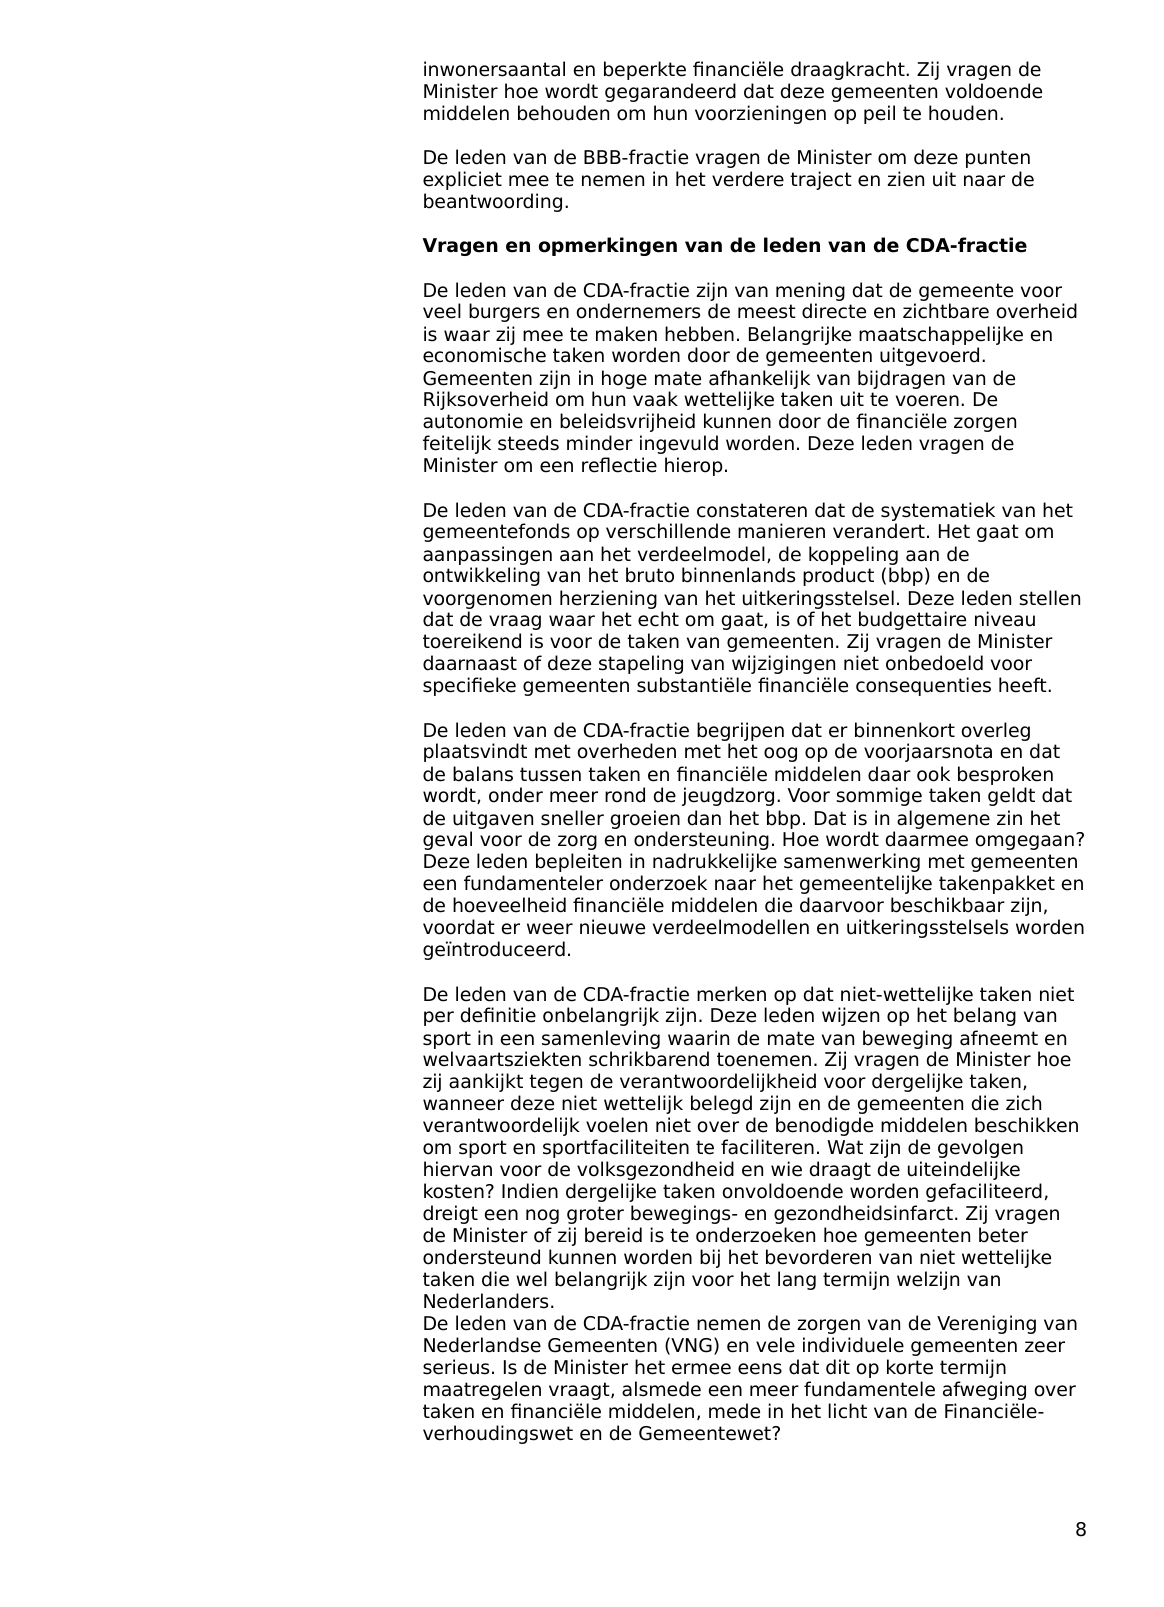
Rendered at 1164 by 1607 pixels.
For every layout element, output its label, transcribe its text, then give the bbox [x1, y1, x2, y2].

text De leden van de CDA-fractie nemen de zorgen van de Vereniging van Nederlandse Gemeenten (VNG) en vele individuele gemeenten zeer serieus. Is de Minister het ermee eens dat dit op korte termijn maatregelen vraagt, alsmede een meer fundamentele afweging over taken en financiële middelen, mede in het licht van de Financiële-verhoudingswet en de Gemeentewet? [422, 1313, 1087, 1445]
text De leden van de CDA-fractie begrijpen dat er binnenkort overleg plaatsvindt met overheden met het oog op de voorjaarsnota en dat de balans tussen taken en financiële middelen daar ook besproken wordt, onder meer rond de jeugdzorg. Voor sommige taken geldt dat de uitgaven sneller groeien dan het bbp. Dat is in algemene zin het geval voor de zorg en ondersteuning. Hoe wordt daarmee omgegaan? Deze leden bepleiten in nadrukkelijke samenwerking met gemeenten een fundamenteler onderzoek naar het gemeentelijke takenpakket en de hoeveelheid financiële middelen die daarvoor beschikbaar zijn, voordat er weer nieuwe verdeelmodellen en uitkeringsstelsels worden geïntroduceerd. [422, 719, 1087, 961]
text De leden van de CDA-fractie zijn van mening dat de gemeente voor veel burgers en ondernemers de meest directe en zichtbare overheid is waar zij mee te maken hebben. Belangrijke maatschappelijke en economische taken worden door de gemeenten uitgevoerd. Gemeenten zijn in hoge mate afhankelijk van bijdragen van de Rijksoverheid om hun vaak wettelijke taken uit te voeren. De autonomie en beleidsvrijheid kunnen door de financiële zorgen feitelijk steeds minder ingevuld worden. Deze leden vragen de Minister om een reflectie hierop. [422, 279, 1087, 477]
text De leden van de BBB-fractie vragen de Minister om deze punten expliciet mee te nemen in het verdere traject en zien uit naar de beantwoording. [422, 147, 1087, 213]
text De leden van de CDA-fractie merken op dat niet-wettelijke taken niet per definitie onbelangrijk zijn. Deze leden wijzen op het belang van sport in een samenleving waarin de mate van beweging afneemt en welvaartsziekten schrikbarend toenemen. Zij vragen de Minister hoe zij aankijkt tegen de verantwoordelijkheid voor dergelijke taken, wanneer deze niet wettelijk belegd zijn en de gemeenten die zich verantwoordelijk voelen niet over de benodigde middelen beschikken om sport en sportfaciliteiten te faciliteren. Wat zijn de gevolgen hiervan voor de volksgezondheid en wie draagt de uiteindelijke kosten? Indien dergelijke taken onvoldoende worden gefaciliteerd, dreigt een nog groter bewegings- en gezondheidsinfarct. Zij vragen de Minister of zij bereid is te onderzoeken hoe gemeenten beter ondersteund kunnen worden bij het bevorderen van niet wettelijke taken die wel belangrijk zijn voor het lang termijn welzijn van Nederlanders. [422, 983, 1087, 1313]
subtitle Vragen en opmerkingen van de leden van de CDA-fractie [422, 235, 1087, 257]
text inwonersaantal en beperkte financiële draagkracht. Zij vragen de Minister hoe wordt gegarandeerd dat deze gemeenten voldoende middelen behouden om hun voorzieningen op peil te houden. [422, 59, 1087, 125]
text De leden van de CDA-fractie constateren dat de systematiek van het gemeentefonds op verschillende manieren verandert. Het gaat om aanpassingen aan het verdeelmodel, de koppeling aan de ontwikkeling van het bruto binnenlands product (bbp) en de voorgenomen herziening van het uitkeringsstelsel. Deze leden stellen dat de vraag waar het echt om gaat, is of het budgettaire niveau toereikend is voor de taken van gemeenten. Zij vragen de Minister daarnaast of deze stapeling van wijzigingen niet onbedoeld voor specifieke gemeenten substantiële financiële consequenties heeft. [422, 499, 1087, 697]
